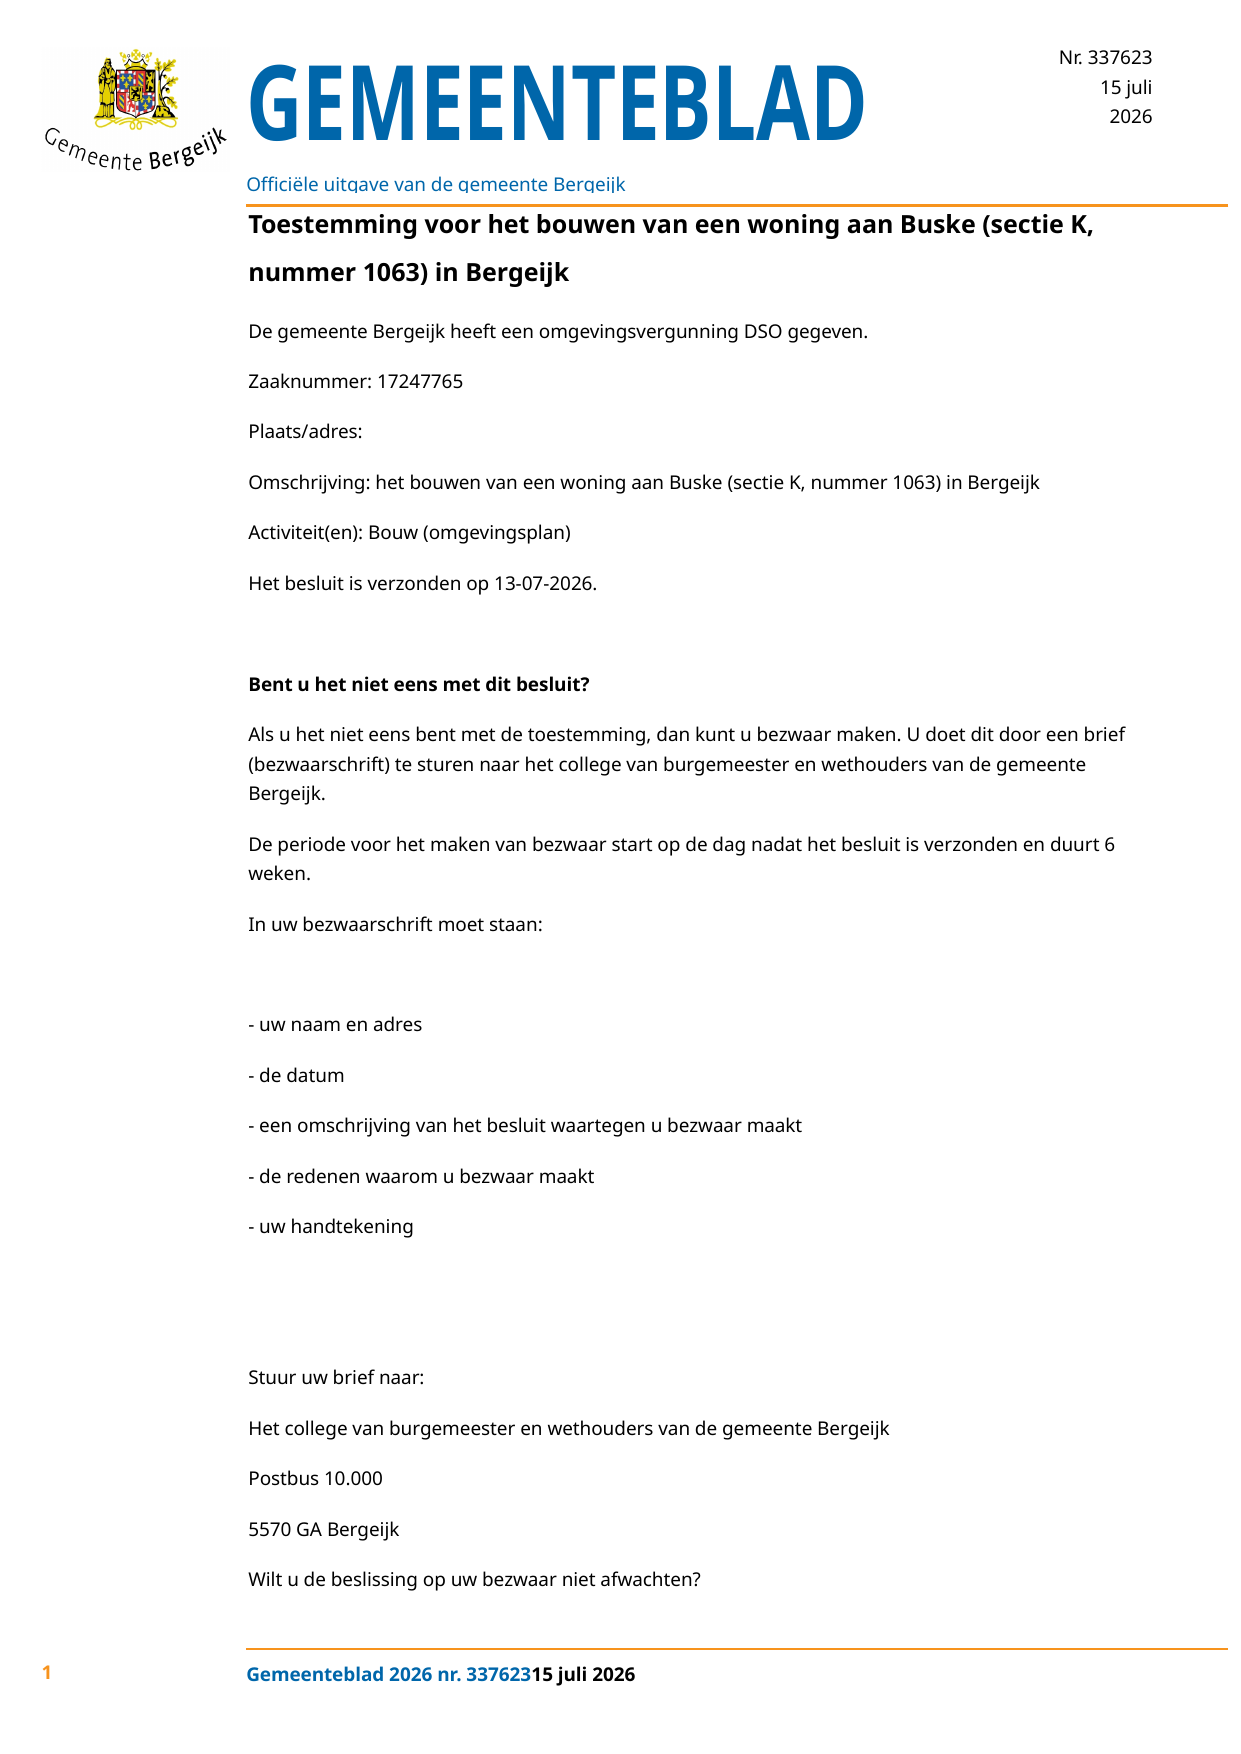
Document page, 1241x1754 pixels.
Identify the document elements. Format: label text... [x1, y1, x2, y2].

text - uw handtekening [248, 1213, 1152, 1239]
text Als u het niet eens bent met de toestemming, dan kunt u bezwaar maken. U doet dit door een brief (bezwaarschrift) te sturen naar het college van burgemeester en wethouders van de gemeente Bergeijk. [248, 721, 1152, 806]
text 5570 GA Bergeijk [248, 1516, 1152, 1542]
text Wilt u de beslissing op uw bezwaar niet afwachten? [248, 1566, 1152, 1592]
text Bent u het niet eens met dit besluit? [248, 671, 1152, 697]
text Zaaknummer: 17247765 [248, 368, 1152, 394]
text De periode voor het maken van bezwaar start op de dag nadat het besluit is verzonden en duurt 6 weken. [248, 831, 1152, 886]
text - de redenen waarom u bezwaar maakt [248, 1163, 1152, 1189]
text De gemeente Bergeijk heeft een omgevingsvergunning DSO gegeven. [248, 318, 1152, 344]
text Postbus 10.000 [248, 1465, 1152, 1491]
text - de datum [248, 1062, 1152, 1088]
text Plaats/adres: [248, 419, 1152, 444]
text Toestemming voor het bouwen van een woning aan Buske (sectie K, nummer 1063) in Bergeijk [248, 207, 1152, 288]
text Het besluit is verzonden op 13-07-2026. [248, 570, 1152, 596]
text Omschrijving: het bouwen van een woning aan Buske (sectie K, nummer 1063) in Bergeijk [248, 469, 1152, 495]
text Stuur uw brief naar: [248, 1364, 1152, 1390]
text Het college van burgemeester en wethouders van de gemeente Bergeijk [248, 1415, 1152, 1441]
text - een omschrijving van het besluit waartegen u bezwaar maakt [248, 1112, 1152, 1138]
text Activiteit(en): Bouw (omgevingsplan) [248, 519, 1152, 545]
text - uw naam en adres [248, 1012, 1152, 1037]
picture [41, 47, 231, 172]
text In uw bezwaarschrift moet staan: [248, 911, 1152, 937]
